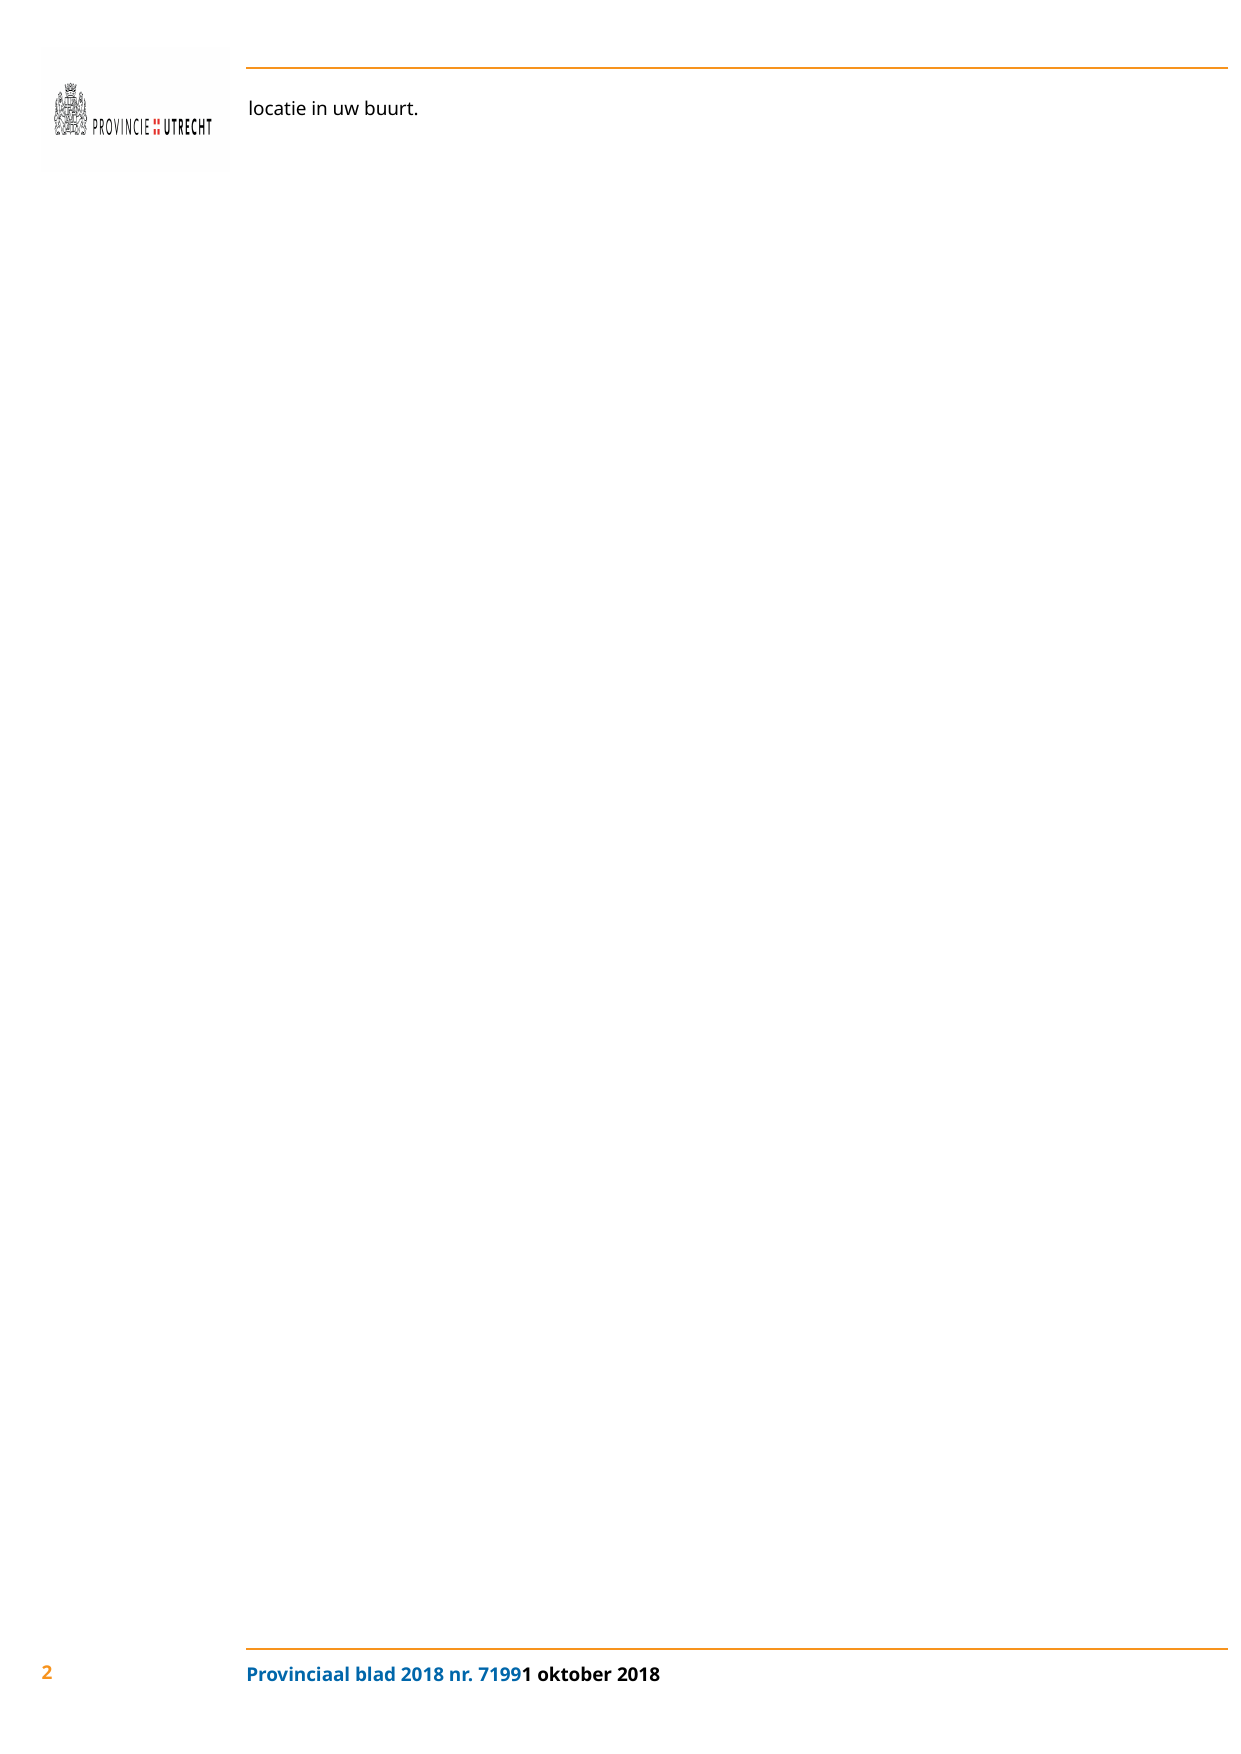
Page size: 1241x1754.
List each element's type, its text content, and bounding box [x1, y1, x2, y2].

text locatie in uw buurt. [248, 95, 1152, 121]
picture [41, 47, 231, 172]
